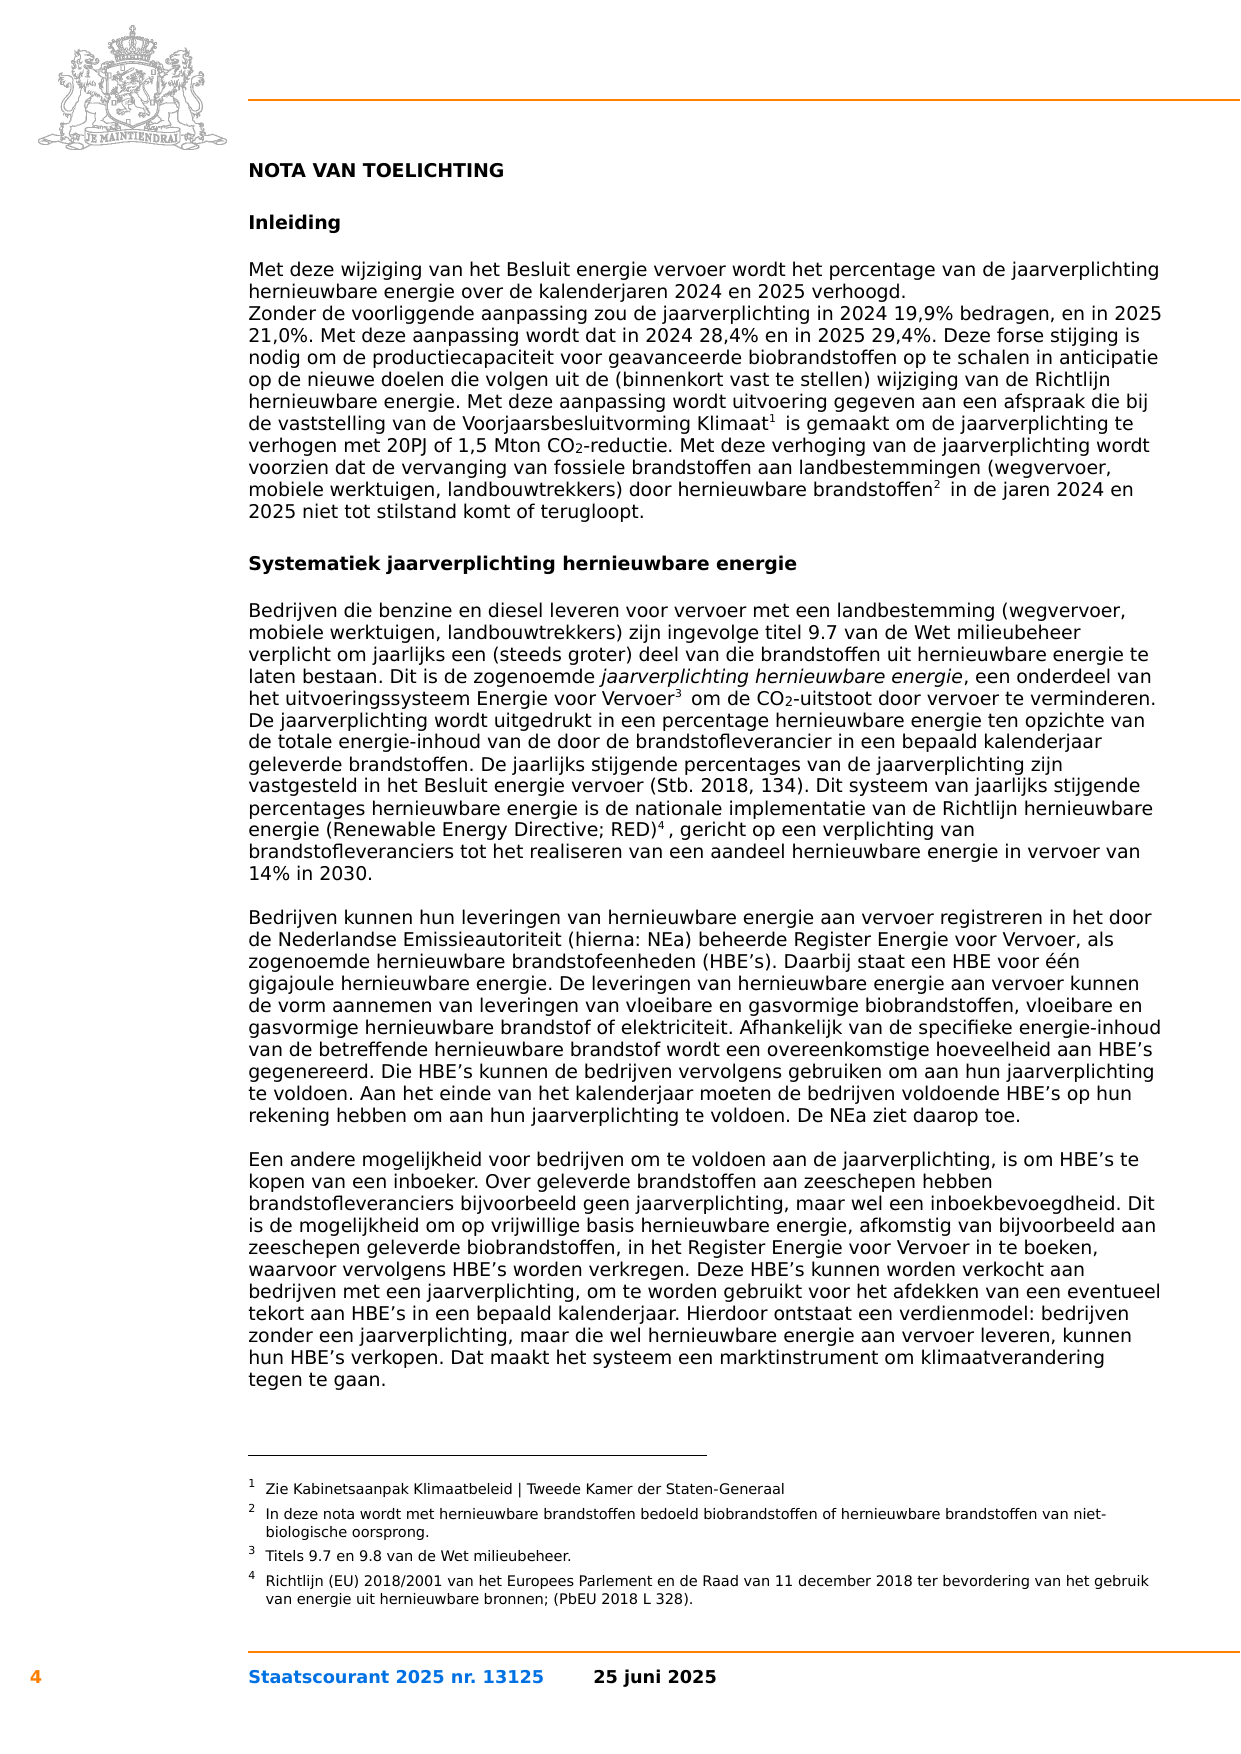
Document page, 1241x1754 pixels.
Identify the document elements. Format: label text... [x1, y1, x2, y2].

text Zonder de voorliggende aanpassing zou de jaarverplichting in 2024 19,9% bedragen, en in 2025 21,0%. Met deze aanpassing wordt dat in 2024 28,4% en in 2025 29,4%. Deze forse stijging is nodig om de productiecapaciteit voor geavanceerde biobrandstoffen op te schalen in anticipatie op de nieuwe doelen die volgen uit de (binnenkort vast te stellen) wijziging van de Richtlijn hernieuwbare energie. Met deze aanpassing wordt uitvoering gegeven aan een afspraak die bij de vaststelling van de Voorjaarsbesluitvorming Klimaat is gemaakt om de jaarverplichting te verhogen met 20PJ of 1,5 Mton CO2-reductie. Met deze verhoging van de jaarverplichting wordt voorzien dat de vervanging van fossiele brandstoffen aan landbestemmingen (wegvervoer, mobiele werktuigen, landbouwtrekkers) door hernieuwbare brandstoffen in de jaren 2024 en 2025 niet tot stilstand komt of terugloopt. [248, 303, 1163, 523]
text Titels 9.7 en 9.8 van de Wet milieubeheer. [248, 1544, 1163, 1566]
text Een andere mogelijkheid voor bedrijven om te voldoen aan de jaarverplichting, is om HBE’s te kopen van een inboeker. Over geleverde brandstoffen aan zeeschepen hebben brandstofleveranciers bijvoorbeeld geen jaarverplichting, maar wel een inboekbevoegdheid. Dit is de mogelijkheid om op vrijwillige basis hernieuwbare energie, afkomstig van bijvoorbeeld aan zeeschepen geleverde biobrandstoffen, in het Register Energie voor Vervoer in te boeken, waarvoor vervolgens HBE’s worden verkregen. Deze HBE’s kunnen worden verkocht aan bedrijven met een jaarverplichting, om te worden gebruikt voor het afdekken van een eventueel tekort aan HBE’s in een bepaald kalenderjaar. Hierdoor ontstaat een verdienmodel: bedrijven zonder een jaarverplichting, maar die wel hernieuwbare energie aan vervoer leveren, kunnen hun HBE’s verkopen. Dat maakt het systeem een marktinstrument om klimaatverandering tegen te gaan. [248, 1149, 1163, 1391]
subtitle NOTA VAN TOELICHTING [248, 160, 1163, 182]
picture [38, 25, 227, 150]
text Bedrijven die benzine en diesel leveren voor vervoer met een landbestemming (wegvervoer, mobiele werktuigen, landbouwtrekkers) zijn ingevolge titel 9.7 van de Wet milieubeheer verplicht om jaarlijks een (steeds groter) deel van die brandstoffen uit hernieuwbare energie te laten bestaan. Dit is de zogenoemde jaarverplichting hernieuwbare energie, een onderdeel van het uitvoeringssysteem Energie voor Vervoer om de CO2-uitstoot door vervoer te verminderen. De jaarverplichting wordt uitgedrukt in een percentage hernieuwbare energie ten opzichte van de totale energie-inhoud van de door de brandstofleverancier in een bepaald kalenderjaar geleverde brandstoffen. De jaarlijks stijgende percentages van de jaarverplichting zijn vastgesteld in het Besluit energie vervoer (Stb. 2018, 134). Dit systeem van jaarlijks stijgende percentages hernieuwbare energie is de nationale implementatie van de Richtlijn hernieuwbare energie (Renewable Energy Directive; RED), gericht op een verplichting van brandstofleveranciers tot het realiseren van een aandeel hernieuwbare energie in vervoer van 14% in 2030. [248, 599, 1163, 885]
subtitle Inleiding [248, 212, 1163, 234]
text Met deze wijziging van het Besluit energie vervoer wordt het percentage van de jaarverplichting hernieuwbare energie over de kalenderjaren 2024 en 2025 verhoogd. [248, 259, 1163, 303]
text In deze nota wordt met hernieuwbare brandstoffen bedoeld biobrandstoffen of hernieuwbare brandstoffen van niet-biologische oorsprong. [248, 1502, 1163, 1541]
text Richtlijn (EU) 2018/2001 van het Europees Parlement en de Raad van 11 december 2018 ter bevordering van het gebruik van energie uit hernieuwbare bronnen; (PbEU 2018 L 328). [248, 1569, 1163, 1608]
text Bedrijven kunnen hun leveringen van hernieuwbare energie aan vervoer registreren in het door de Nederlandse Emissieautoriteit (hierna: NEa) beheerde Register Energie voor Vervoer, als zogenoemde hernieuwbare brandstofeenheden (HBE’s). Daarbij staat een HBE voor één gigajoule hernieuwbare energie. De leveringen van hernieuwbare energie aan vervoer kunnen de vorm aannemen van leveringen van vloeibare en gasvormige biobrandstoffen, vloeibare en gasvormige hernieuwbare brandstof of elektriciteit. Afhankelijk van de specifieke energie-inhoud van de betreffende hernieuwbare brandstof wordt een overeenkomstige hoeveelheid aan HBE’s gegenereerd. Die HBE’s kunnen de bedrijven vervolgens gebruiken om aan hun jaarverplichting te voldoen. Aan het einde van het kalenderjaar moeten de bedrijven voldoende HBE’s op hun rekening hebben om aan hun jaarverplichting te voldoen. De NEa ziet daarop toe. [248, 907, 1163, 1127]
subtitle Systematiek jaarverplichting hernieuwbare energie [248, 553, 1163, 574]
text Zie Kabinetsaanpak Klimaatbeleid | Tweede Kamer der Staten-Generaal [248, 1477, 1163, 1499]
